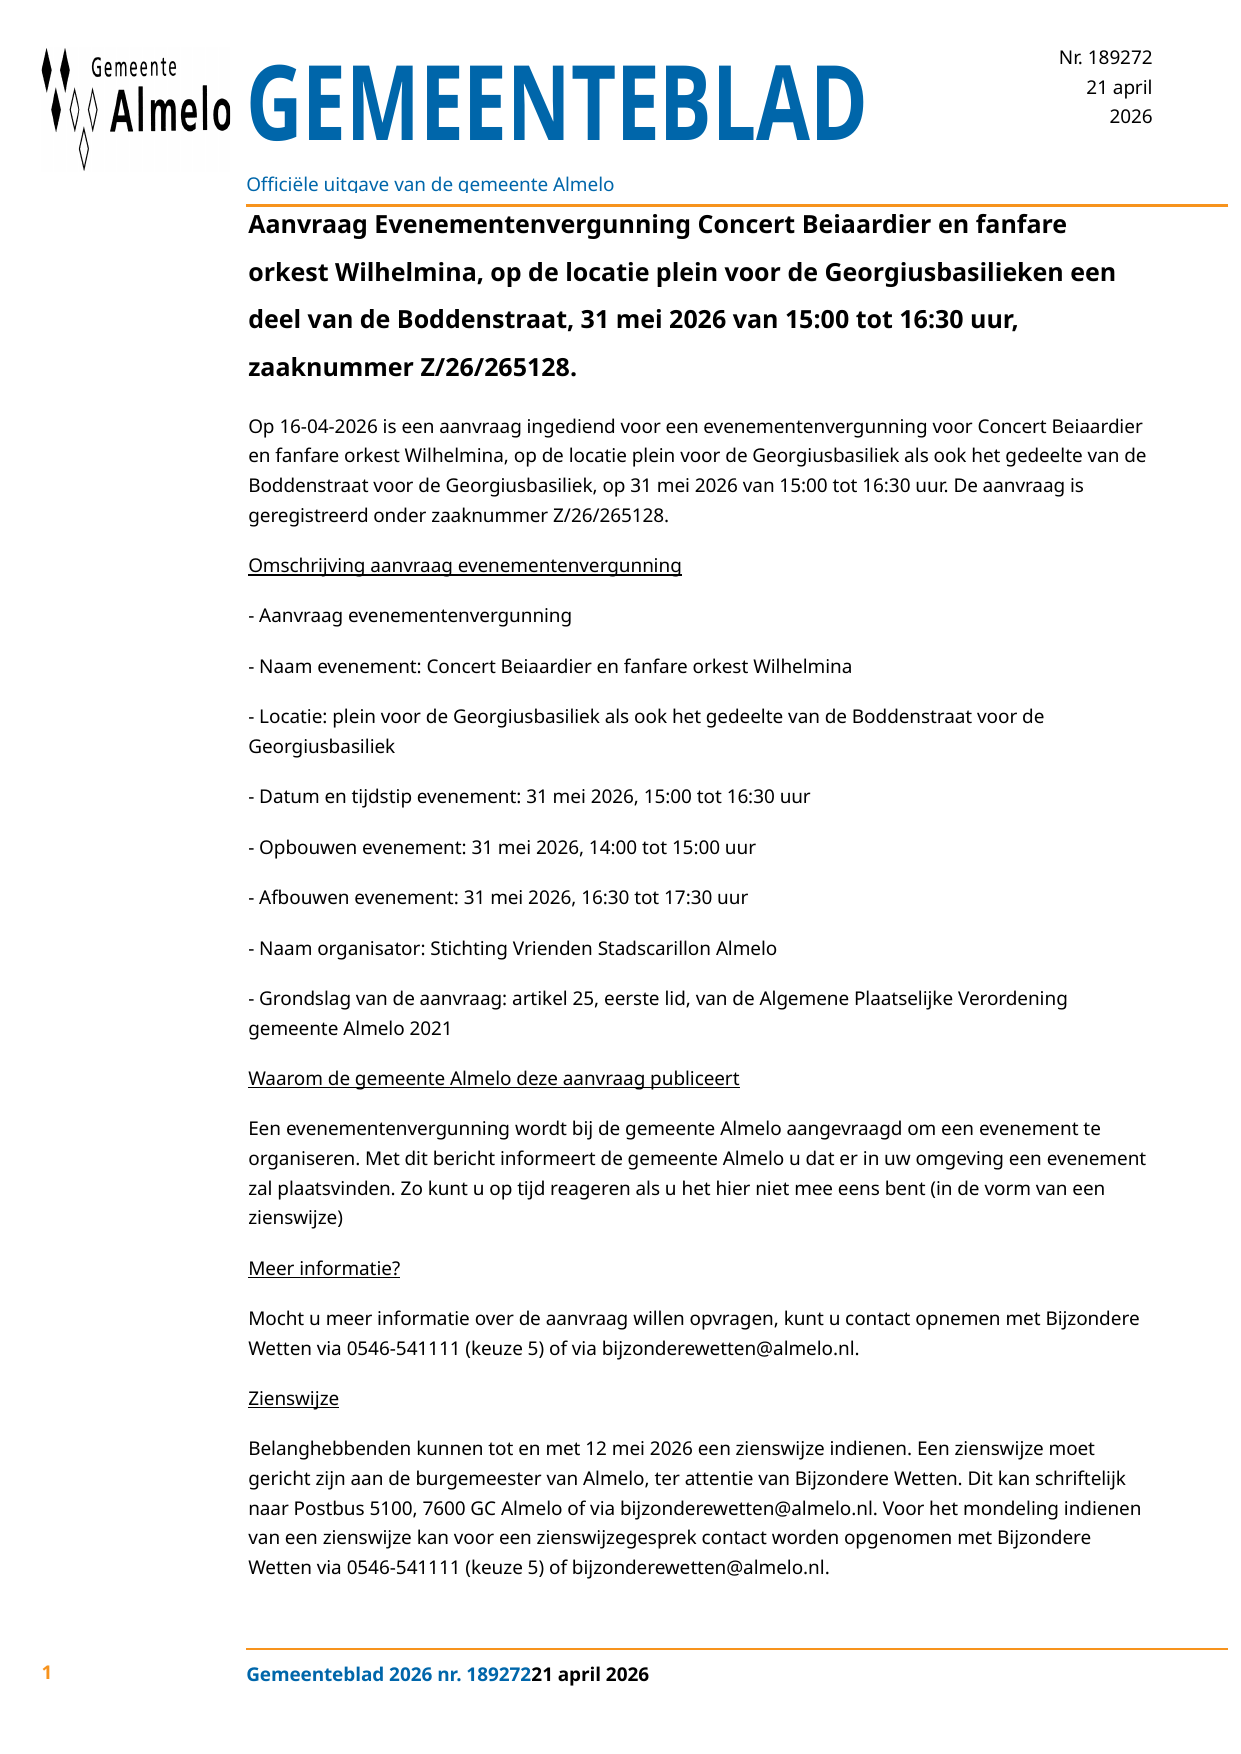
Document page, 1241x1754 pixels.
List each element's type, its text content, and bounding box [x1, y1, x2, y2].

text - Aanvraag evenementenvergunning [248, 603, 1152, 628]
text - Datum en tijdstip evenement: 31 mei 2026, 15:00 tot 16:30 uur [248, 783, 1152, 809]
text Belanghebbenden kunnen tot en met 12 mei 2026 een zienswijze indienen. Een zienswijze moet gericht zijn aan de burgemeester van Almelo, ter attentie van Bijzondere Wetten. Dit kan schriftelijk naar Postbus 5100, 7600 GC Almelo of via bijzonderewetten@almelo.nl. Voor het mondeling indienen van een zienswijze kan voor een zienswijzegesprek contact worden opgenomen met Bijzondere Wetten via 0546-541111 (keuze 5) of bijzonderewetten@almelo.nl. [248, 1436, 1152, 1580]
text - Naam evenement: Concert Beiaardier en fanfare orkest Wilhelmina [248, 653, 1152, 679]
text Op 16-04-2026 is een aanvraag ingediend voor een evenementenvergunning voor Concert Beiaardier en fanfare orkest Wilhelmina, op de locatie plein voor de Georgiusbasiliek als ook het gedeelte van de Boddenstraat voor de Georgiusbasiliek, op 31 mei 2026 van 15:00 tot 16:30 uur. De aanvraag is geregistreerd onder zaaknummer Z/26/265128. [248, 413, 1152, 528]
text Aanvraag Evenementenvergunning Concert Beiaardier en fanfare orkest Wilhelmina, op de locatie plein voor de Georgiusbasilieken een deel van de Boddenstraat, 31 mei 2026 van 15:00 tot 16:30 uur, zaaknummer Z/26/265128. [248, 207, 1152, 384]
text - Locatie: plein voor de Georgiusbasiliek als ook het gedeelte van de Boddenstraat voor de Georgiusbasiliek [248, 703, 1152, 759]
text Omschrijving aanvraag evenementenvergunning [248, 552, 1152, 578]
text Meer informatie? [248, 1255, 1152, 1281]
text Mocht u meer informatie over de aanvraag willen opvragen, kunt u contact opnemen met Bijzondere Wetten via 0546-541111 (keuze 5) of via bijzonderewetten@almelo.nl. [248, 1305, 1152, 1361]
text - Naam organisator: Stichting Vrienden Stadscarillon Almelo [248, 935, 1152, 961]
text - Opbouwen evenement: 31 mei 2026, 14:00 tot 15:00 uur [248, 834, 1152, 860]
text - Grondslag van de aanvraag: artikel 25, eerste lid, van de Algemene Plaatselijke Verordening gemeente Almelo 2021 [248, 985, 1152, 1041]
text Een evenementenvergunning wordt bij de gemeente Almelo aangevraagd om een evenement te organiseren. Met dit bericht informeert de gemeente Almelo u dat er in uw omgeving een evenement zal plaatsvinden. Zo kunt u op tijd reageren als u het hier niet mee eens bent (in de vorm van een zienswijze) [248, 1116, 1152, 1230]
text Zienswijze [248, 1385, 1152, 1411]
text Waarom de gemeente Almelo deze aanvraag publiceert [248, 1065, 1152, 1091]
text - Afbouwen evenement: 31 mei 2026, 16:30 tot 17:30 uur [248, 884, 1152, 910]
picture [41, 47, 231, 172]
